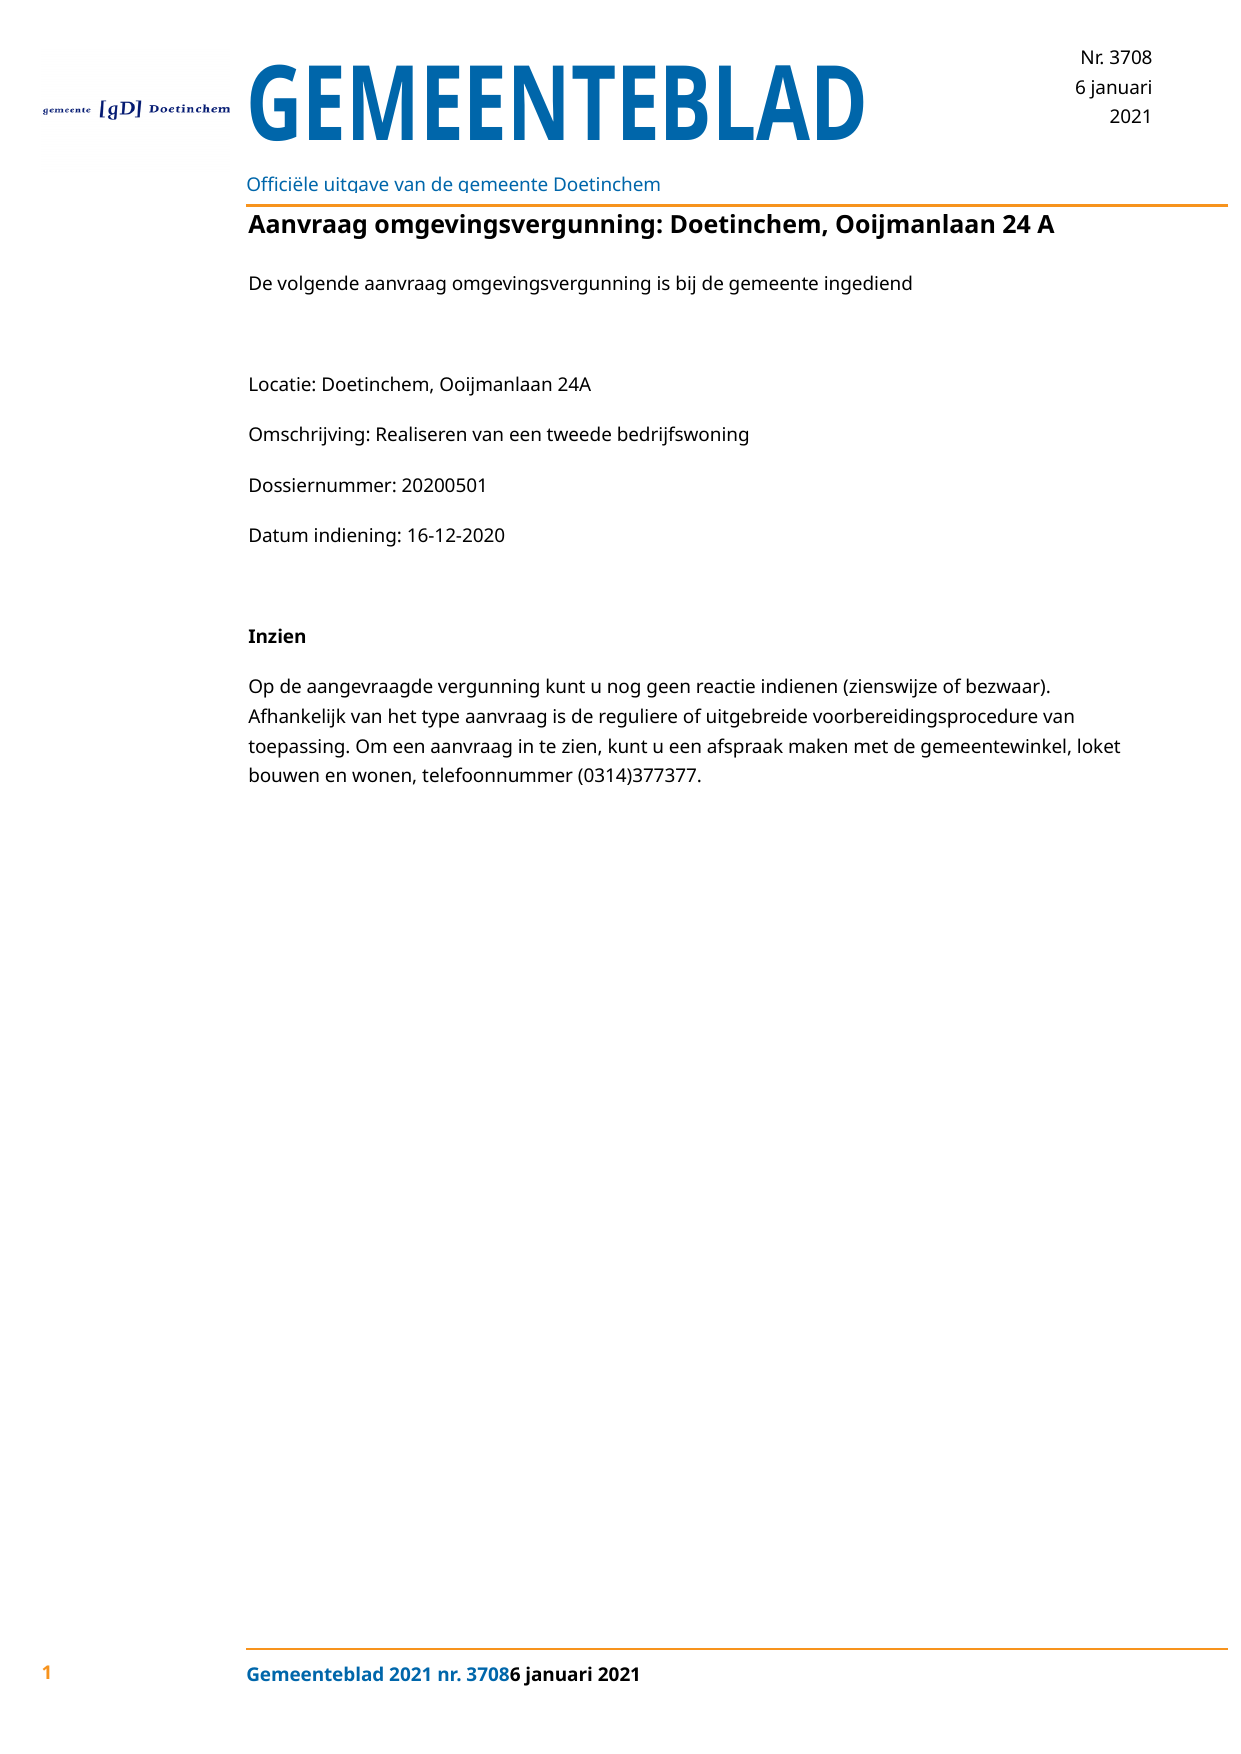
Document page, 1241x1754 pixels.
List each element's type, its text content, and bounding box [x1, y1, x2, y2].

text Datum indiening: 16-12-2020 [248, 522, 1152, 548]
text Inzien [248, 623, 1152, 649]
text De volgende aanvraag omgevingsvergunning is bij de gemeente ingediend [248, 270, 1152, 296]
text Omschrijving: Realiseren van een tweede bedrijfswoning [248, 422, 1152, 447]
picture [41, 47, 231, 172]
text Dossiernummer: 20200501 [248, 472, 1152, 498]
text Aanvraag omgevingsvergunning: Doetinchem, Ooijmanlaan 24 A [248, 207, 1152, 241]
text Op de aangevraagde vergunning kunt u nog geen reactie indienen (zienswijze of bezwaar). Afhankelijk van het type aanvraag is de reguliere of uitgebreide voorbereidingsprocedure van toepassing. Om een aanvraag in te zien, kunt u een afspraak maken met de gemeentewinkel, loket bouwen en wonen, telefoonnummer (0314)377377. [248, 674, 1152, 788]
text Locatie: Doetinchem, Ooijmanlaan 24A [248, 371, 1152, 397]
